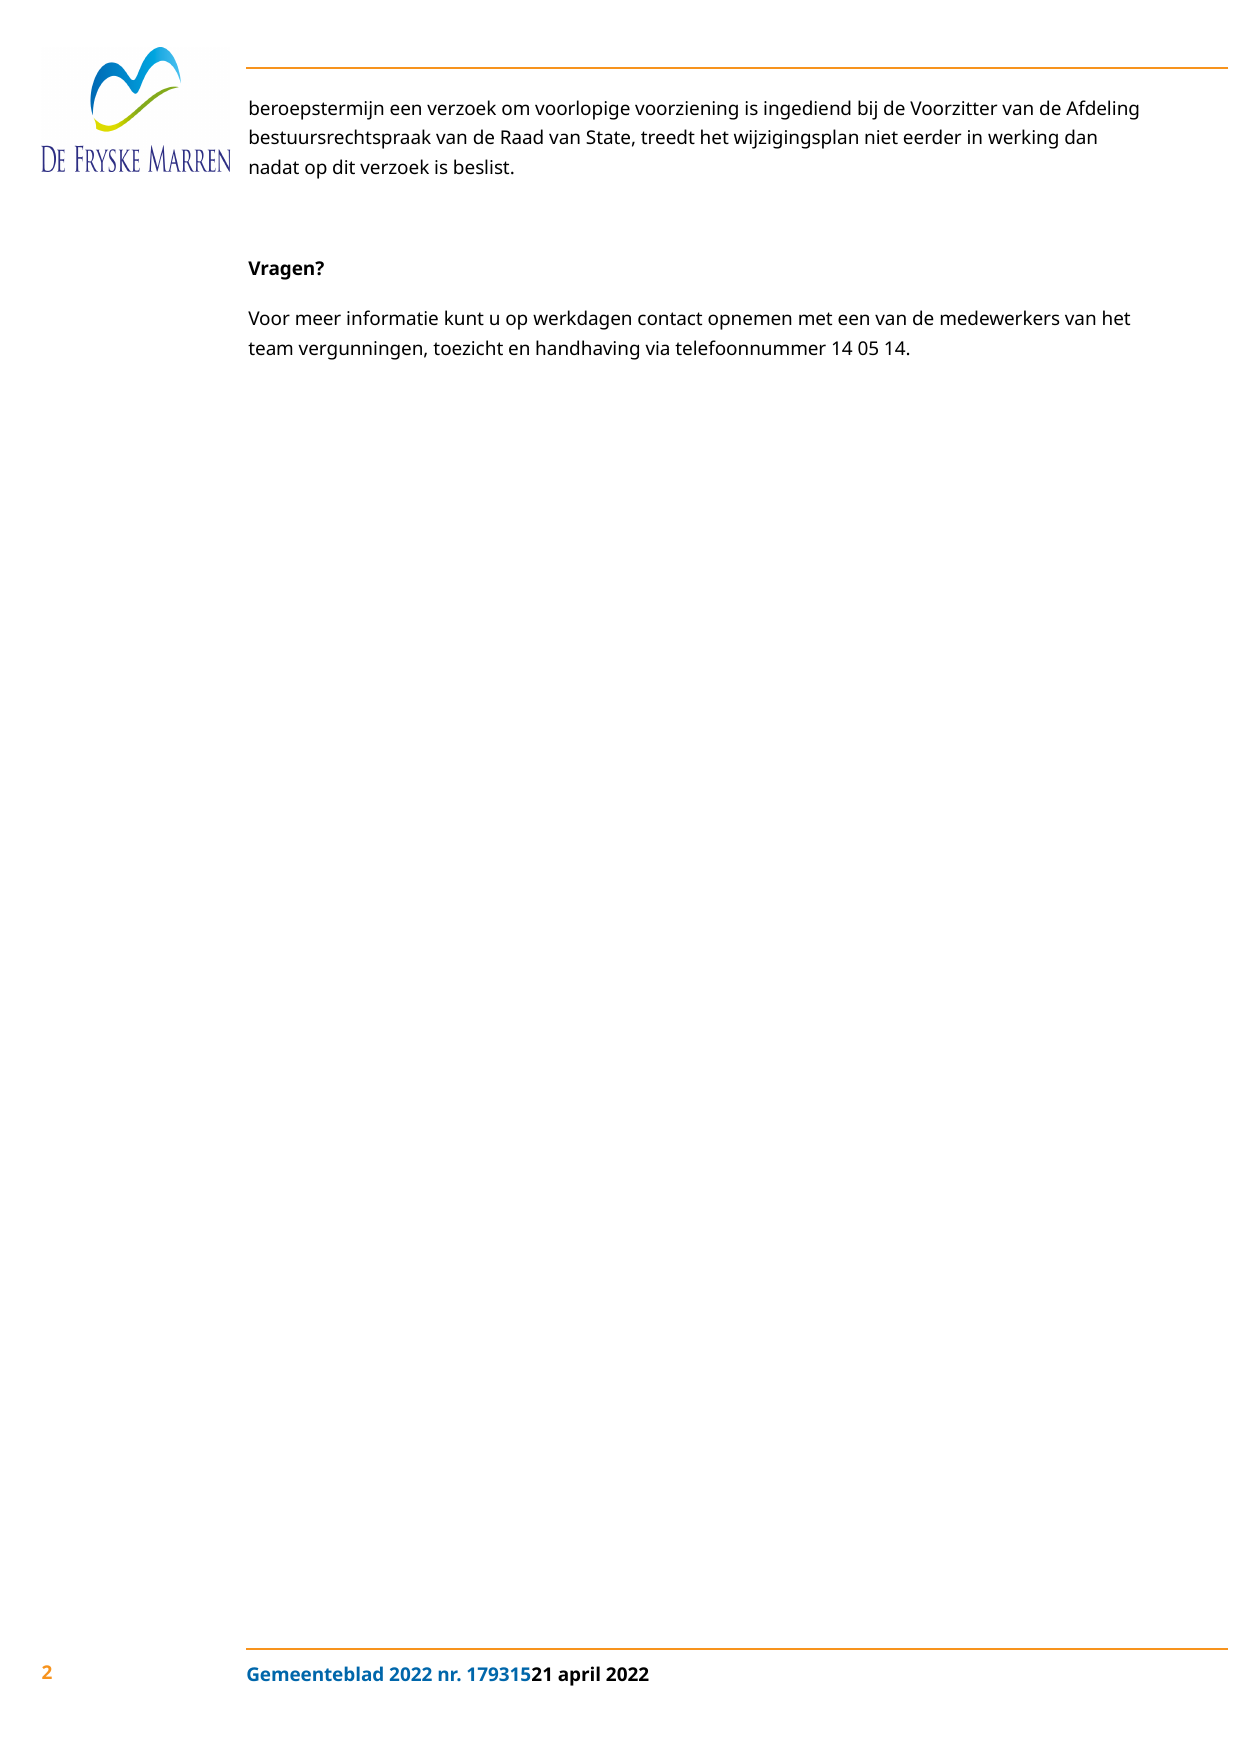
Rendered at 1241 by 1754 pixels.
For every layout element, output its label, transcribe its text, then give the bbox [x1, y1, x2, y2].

text beroepstermijn een verzoek om voorlopige voorziening is ingediend bij de Voorzitter van de Afdeling bestuursrechtspraak van de Raad van State, treedt het wijzigingsplan niet eerder in werking dan nadat op dit verzoek is beslist. [248, 95, 1152, 180]
text Vragen? [248, 255, 1152, 281]
text Voor meer informatie kunt u op werkdagen contact opnemen met een van de medewerkers van het team vergunningen, toezicht en handhaving via telefoonnummer 14 05 14. [248, 305, 1152, 361]
picture [41, 47, 231, 172]
